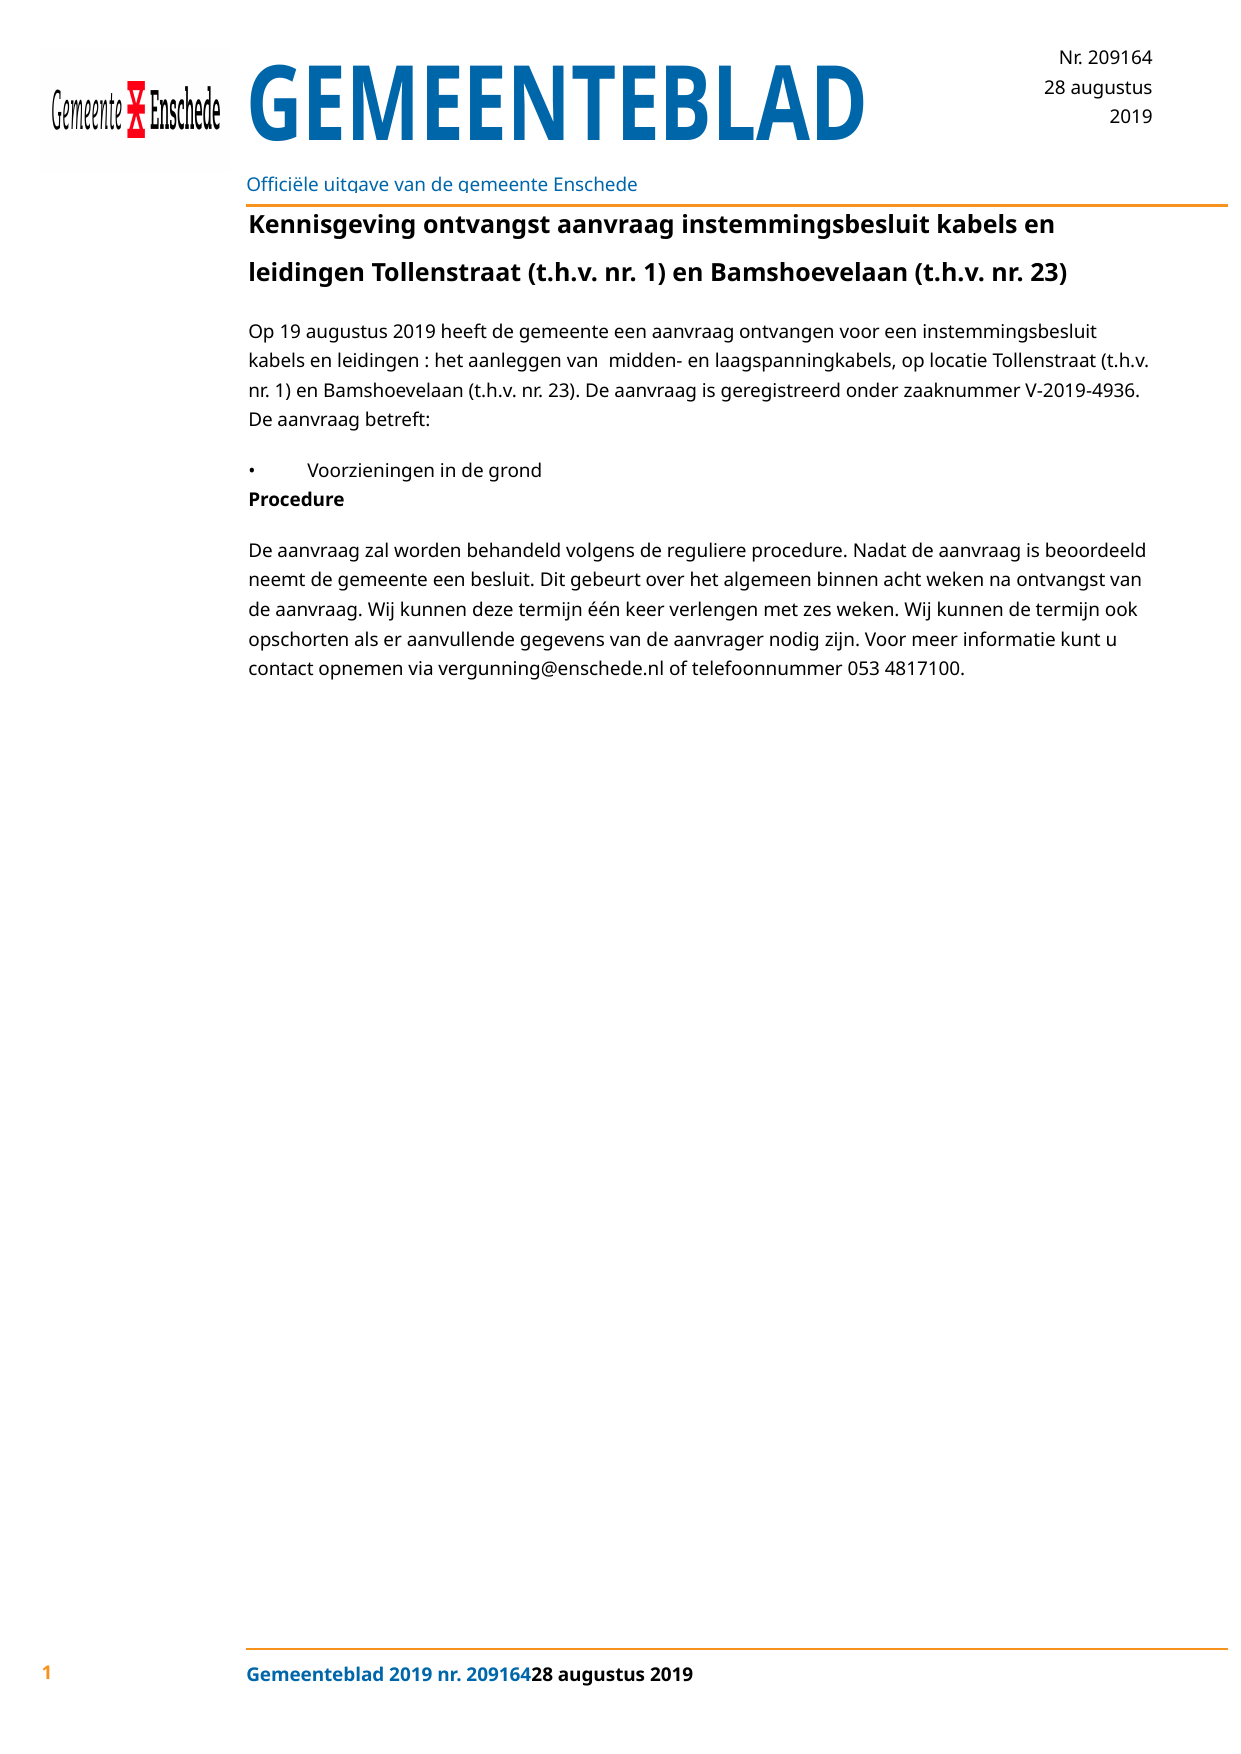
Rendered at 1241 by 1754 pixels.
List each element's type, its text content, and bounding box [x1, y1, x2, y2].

text Procedure [248, 487, 1152, 512]
text De aanvraag zal worden behandeld volgens de reguliere procedure. Nadat de aanvraag is beoordeeld neemt de gemeente een besluit. Dit gebeurt over het algemeen binnen acht weken na ontvangst van de aanvraag. Wij kunnen deze termijn één keer verlengen met zes weken. Wij kunnen de termijn ook opschorten als er aanvullende gegevens van de aanvrager nodig zijn. Voor meer informatie kunt u contact opnemen via vergunning@enschede.nl of telefoonnummer 053 4817100. [248, 537, 1152, 681]
text Kennisgeving ontvangst aanvraag instemmingsbesluit kabels en leidingen Tollenstraat (t.h.v. nr. 1) en Bamshoevelaan (t.h.v. nr. 23) [248, 207, 1152, 288]
picture [41, 47, 231, 172]
list Voorzieningen in de grond [248, 457, 1152, 483]
text Op 19 augustus 2019 heeft de gemeente een aanvraag ontvangen voor een instemmingsbesluit kabels en leidingen : het aanleggen van midden- en laagspanningkabels, op locatie Tollenstraat (t.h.v. nr. 1) en Bamshoevelaan (t.h.v. nr. 23). De aanvraag is geregistreerd onder zaaknummer V-2019-4936. De aanvraag betreft: [248, 318, 1152, 432]
